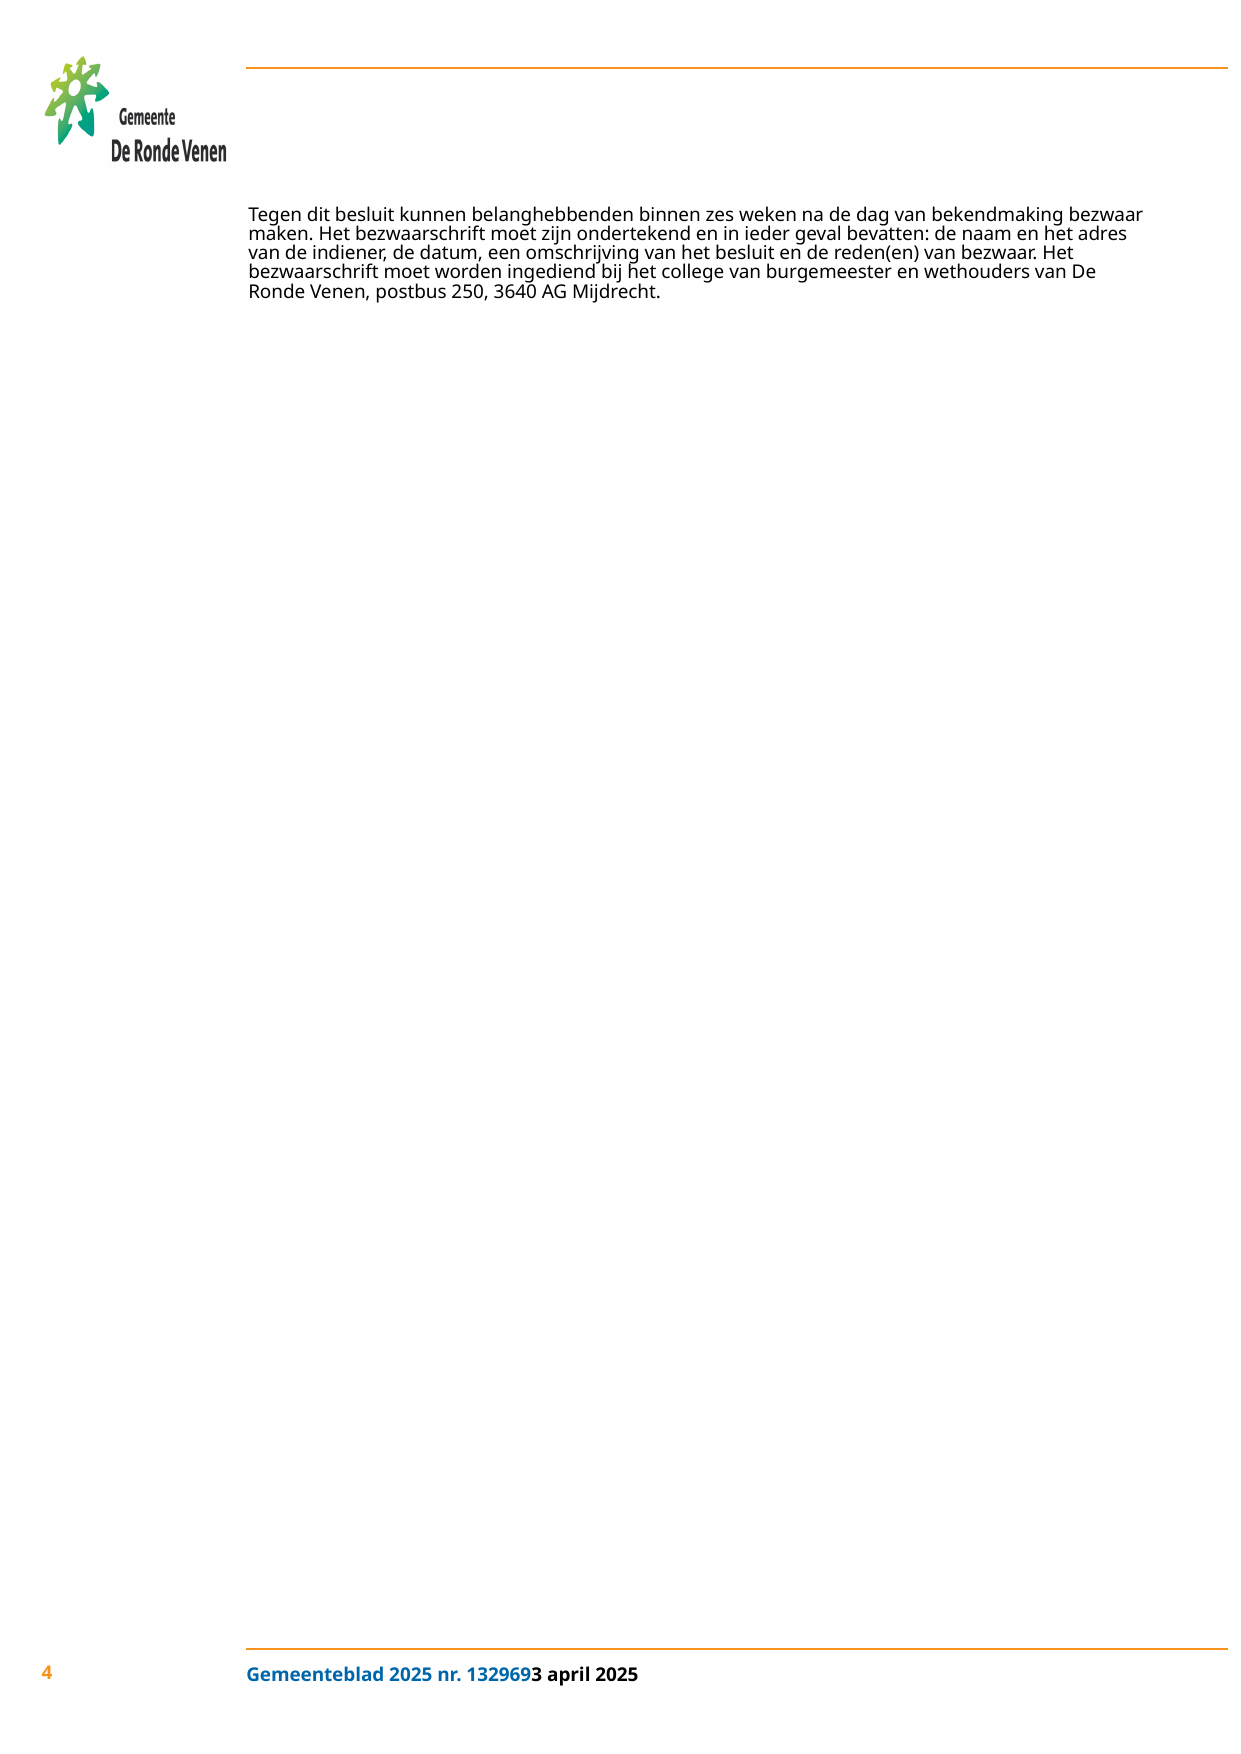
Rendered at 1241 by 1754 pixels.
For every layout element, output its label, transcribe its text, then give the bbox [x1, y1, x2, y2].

picture [41, 47, 231, 172]
text Tegen dit besluit kunnen belanghebbenden binnen zes weken na de dag van bekendmaking bezwaar maken. Het bezwaarschrift moet zijn ondertekend en in ieder geval bevatten: de naam en het adres van de indiener, de datum, een omschrijving van het besluit en de reden(en) van bezwaar. Het bezwaarschrift moet worden ingediend bij het college van burgemeester en wethouders van De Ronde Venen, postbus 250, 3640 AG Mijdrecht. [248, 206, 1152, 302]
